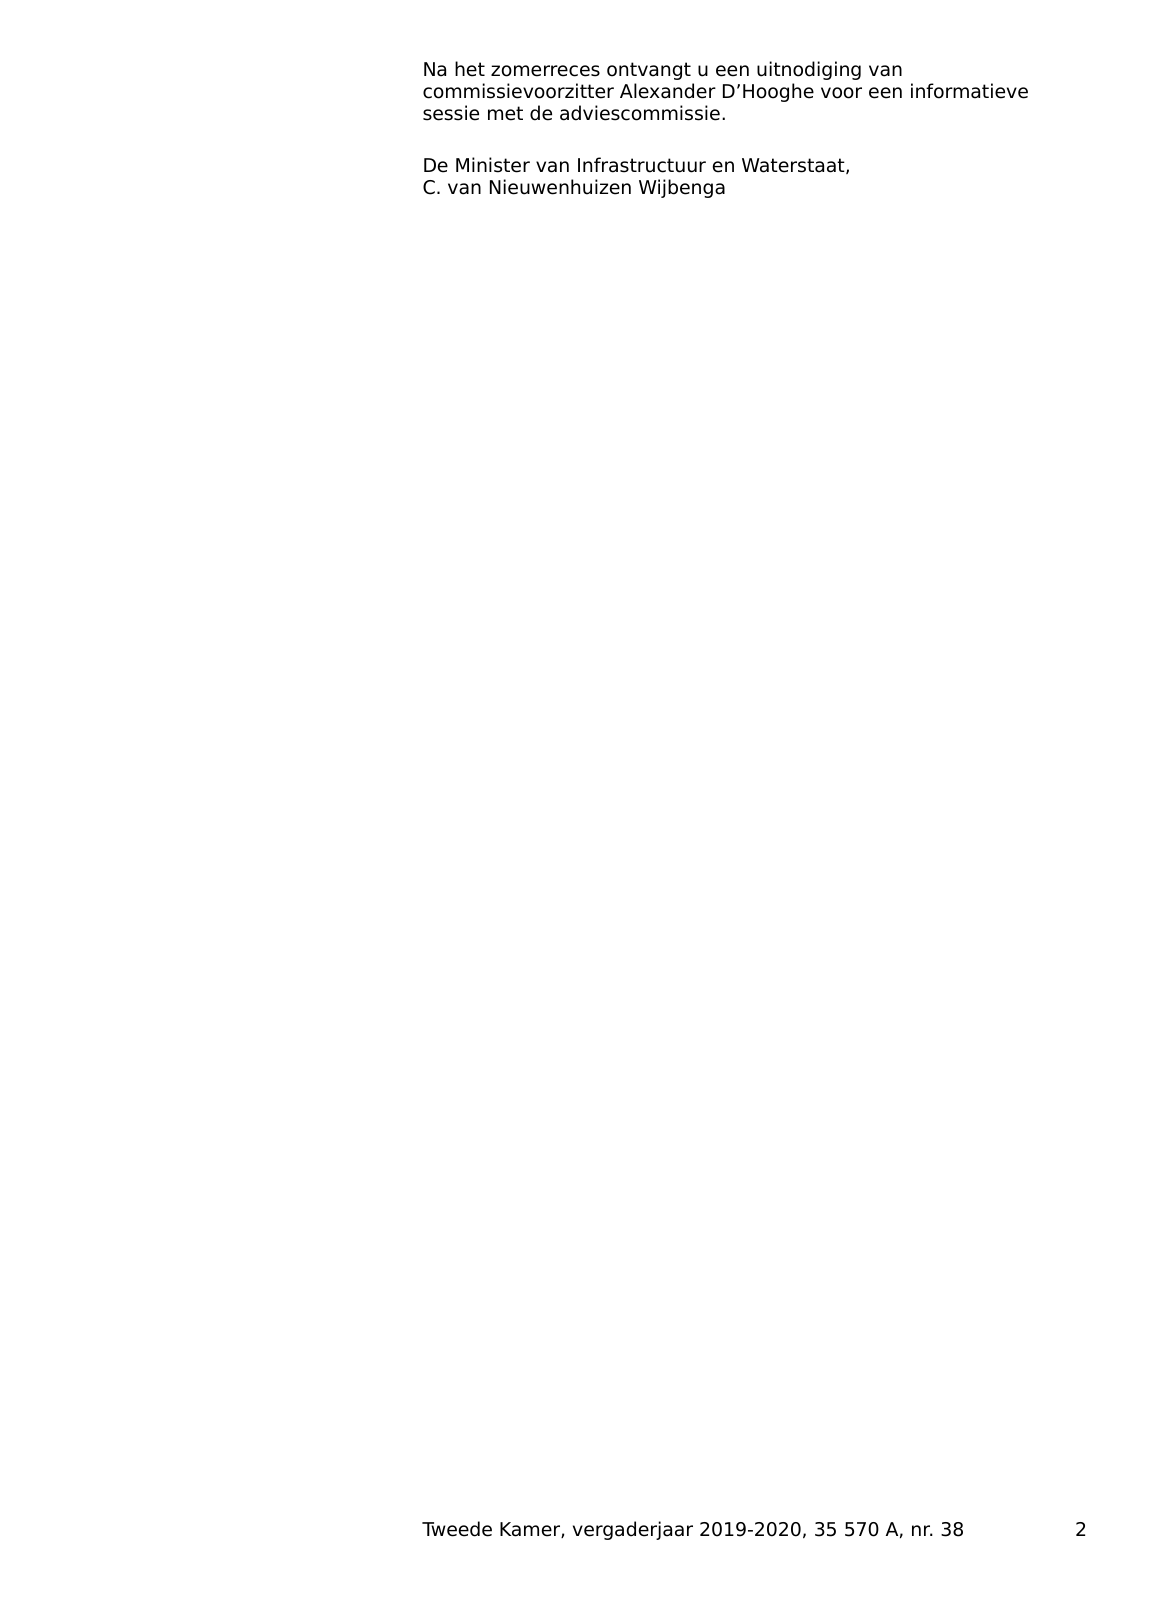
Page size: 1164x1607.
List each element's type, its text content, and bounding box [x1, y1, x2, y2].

text De Minister van Infrastructuur en Waterstaat, C. van Nieuwenhuizen Wijbenga [422, 155, 1087, 199]
text Na het zomerreces ontvangt u een uitnodiging van commissievoorzitter Alexander D’Hooghe voor een informatieve sessie met de adviescommissie. [422, 59, 1087, 125]
